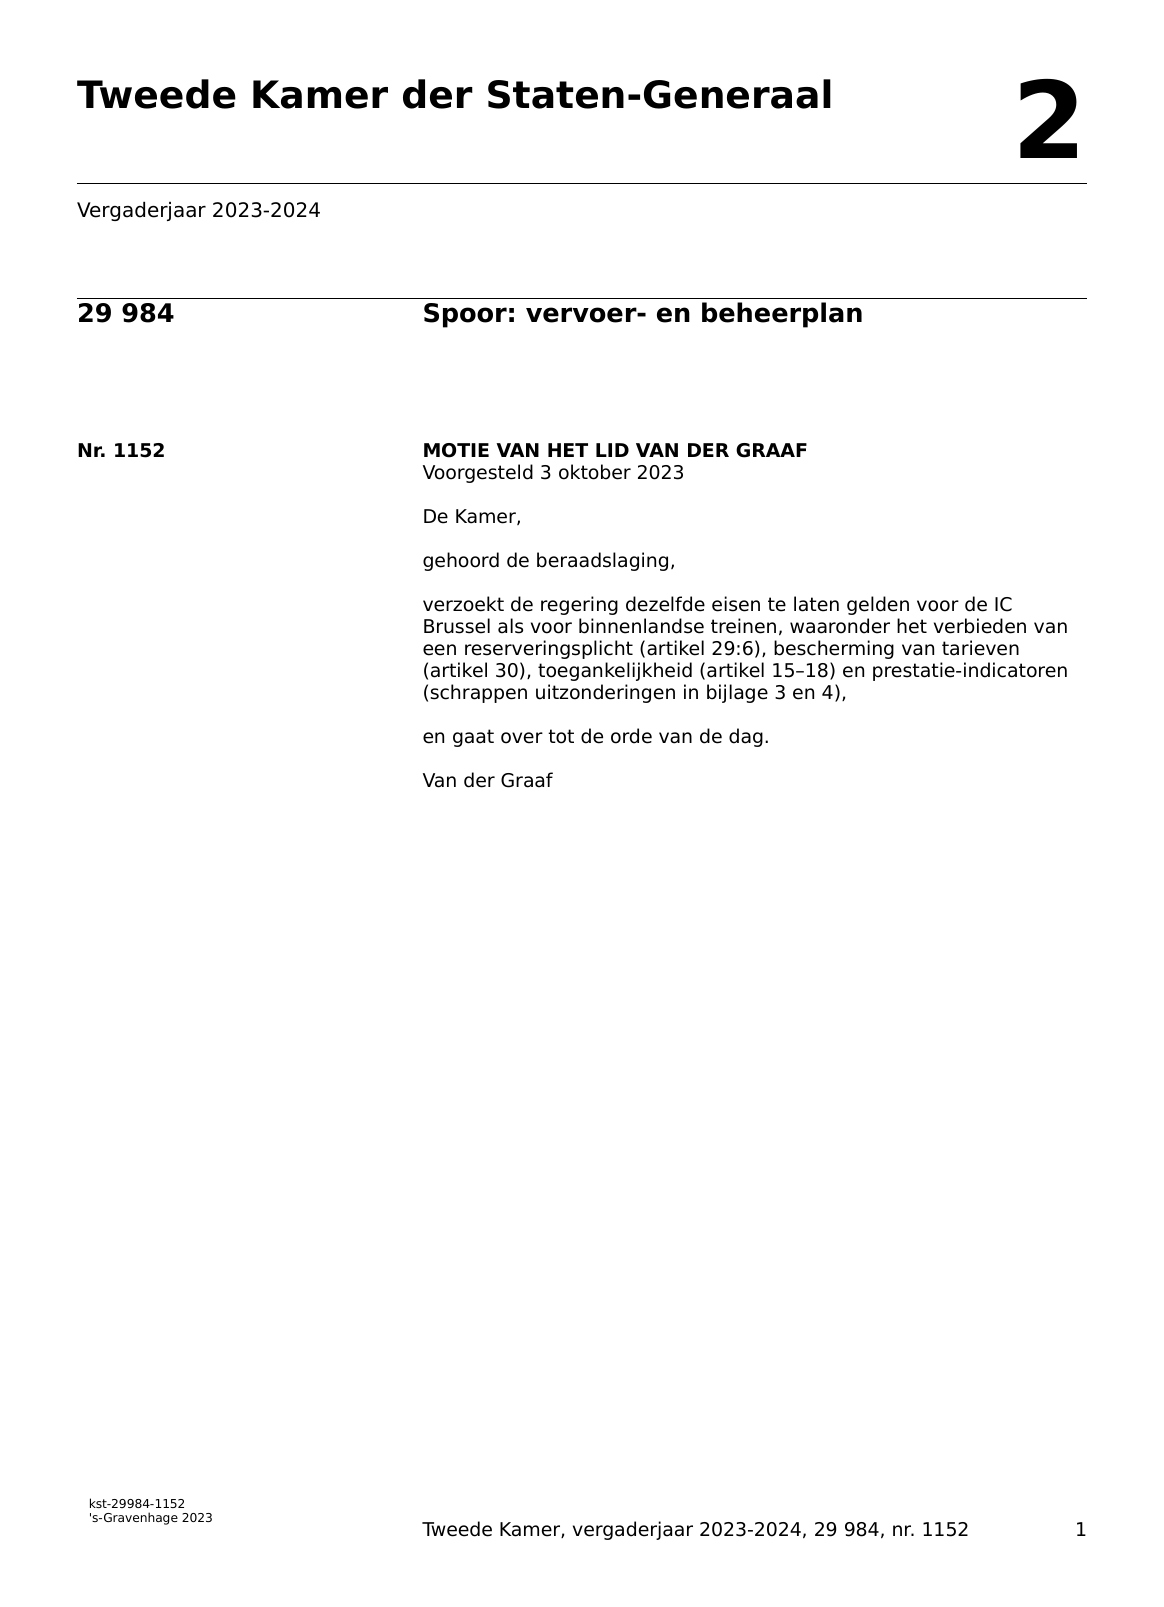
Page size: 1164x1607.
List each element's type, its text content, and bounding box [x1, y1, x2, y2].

table_header 2 [886, 59, 1087, 183]
text en gaat over tot de orde van de dag. [422, 726, 1087, 748]
text De Kamer, [422, 506, 1087, 528]
text Van der Graaf [422, 770, 1087, 792]
text gehoord de beraadslaging, [422, 550, 1087, 572]
subtitle 29 984 Spoor: vervoer- en beheerplan [77, 299, 1087, 329]
text Voorgesteld 3 oktober 2023 [422, 462, 1087, 484]
text kst-29984-1152 [88, 1497, 323, 1511]
text verzoekt de regering dezelfde eisen te laten gelden voor de IC Brussel als voor binnenlandse treinen, waaronder het verbieden van een reserveringsplicht (artikel 29:6), bescherming van tarieven (artikel 30), toegankelijkheid (artikel 15–18) en prestatie-indicatoren (schrappen uitzonderingen in bijlage 3 en 4), [422, 594, 1087, 704]
subtitle Nr. 1152 MOTIE VAN HET LID VAN DER GRAAF [77, 440, 1087, 462]
table_cell Vergaderjaar 2023-2024 [77, 184, 1087, 298]
table_header Tweede Kamer der Staten-Generaal [77, 59, 886, 183]
text 's-Gravenhage 2023 [88, 1511, 323, 1525]
